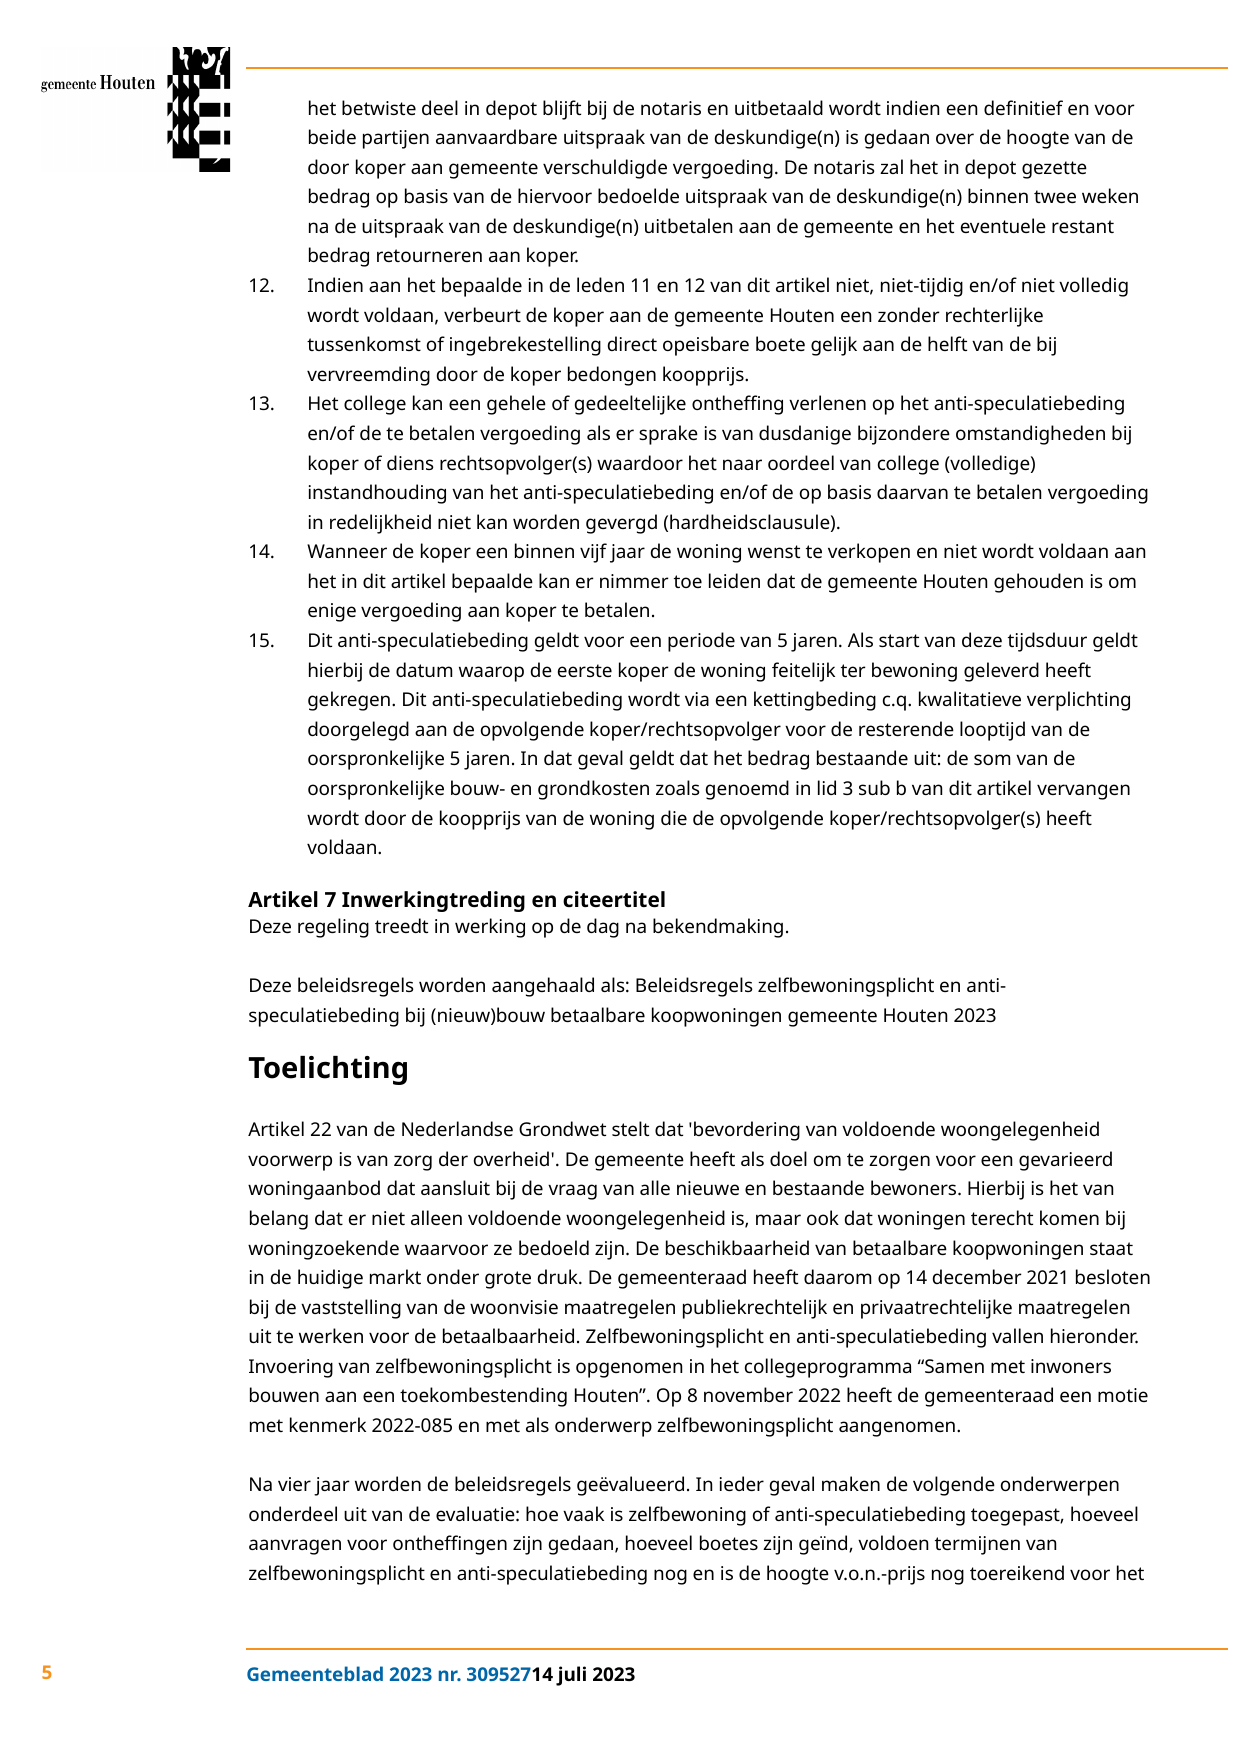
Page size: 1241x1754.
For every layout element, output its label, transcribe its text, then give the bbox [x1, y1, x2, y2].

text Deze beleidsregels worden aangehaald als: Beleidsregels zelfbewoningsplicht en anti-speculatiebeding bij (nieuw)bouw betaalbare koopwoningen gemeente Houten 2023 [248, 972, 1152, 1028]
list Het college kan een gehele of gedeeltelijke ontheffing verlenen op het anti-speculatiebeding en/of de te betalen vergoeding als er sprake is van dusdanige bijzondere omstandigheden bij koper of diens rechtsopvolger(s) waardoor het naar oordeel van college (volledige) instandhouding van het anti-speculatiebeding en/of de op basis daarvan te betalen vergoeding in redelijkheid niet kan worden gevergd (hardheidsclausule). [248, 391, 1152, 535]
text Na vier jaar worden de beleidsregels geëvalueerd. In ieder geval maken de volgende onderwerpen onderdeel uit van de evaluatie: hoe vaak is zelfbewoning of anti-speculatiebeding toegepast, hoeveel aanvragen voor ontheffingen zijn gedaan, hoeveel boetes zijn geïnd, voldoen termijnen van zelfbewoningsplicht en anti-speculatiebeding nog en is de hoogte v.o.n.-prijs nog toereikend voor het [248, 1471, 1152, 1586]
text Toelichting [248, 1048, 1152, 1087]
list Dit anti-speculatiebeding geldt voor een periode van 5 jaren. Als start van deze tijdsduur geldt hierbij de datum waarop de eerste koper de woning feitelijk ter bewoning geleverd heeft gekregen. Dit anti-speculatiebeding wordt via een kettingbeding c.q. kwalitatieve verplichting doorgelegd aan de opvolgende koper/rechtsopvolger voor de resterende looptijd van de oorspronkelijke 5 jaren. In dat geval geldt dat het bedrag bestaande uit: de som van de oorspronkelijke bouw- en grondkosten zoals genoemd in lid 3 sub b van dit artikel vervangen wordt door de koopprijs van de woning die de opvolgende koper/rechtsopvolger(s) heeft voldaan. [248, 627, 1152, 860]
text Artikel 22 van de Nederlandse Grondwet stelt dat 'bevordering van voldoende woongelegenheid voorwerp is van zorg der overheid'. De gemeente heeft als doel om te zorgen voor een gevarieerd woningaanbod dat aansluit bij de vraag van alle nieuwe en bestaande bewoners. Hierbij is het van belang dat er niet alleen voldoende woongelegenheid is, maar ook dat woningen terecht komen bij woningzoekende waarvoor ze bedoeld zijn. De beschikbaarheid van betaalbare koopwoningen staat in de huidige markt onder grote druk. De gemeenteraad heeft daarom op 14 december 2021 besloten bij de vaststelling van de woonvisie maatregelen publiekrechtelijk en privaatrechtelijke maatregelen uit te werken voor de betaalbaarheid. Zelfbewoningsplicht en anti-speculatiebeding vallen hieronder. Invoering van zelfbewoningsplicht is opgenomen in het collegeprogramma “Samen met inwoners bouwen aan een toekombestending Houten”. Op 8 november 2022 heeft de gemeenteraad een motie met kenmerk 2022-085 en met als onderwerp zelfbewoningsplicht aangenomen. [248, 1116, 1152, 1438]
picture [41, 47, 231, 172]
list Wanneer de koper een binnen vijf jaar de woning wenst te verkopen en niet wordt voldaan aan het in dit artikel bepaalde kan er nimmer toe leiden dat de gemeente Houten gehouden is om enige vergoeding aan koper te betalen. [248, 538, 1152, 623]
text Deze regeling treedt in werking op de dag na bekendmaking. [248, 913, 1152, 939]
list het betwiste deel in depot blijft bij de notaris en uitbetaald wordt indien een definitief en voor beide partijen aanvaardbare uitspraak van de deskundige(n) is gedaan over de hoogte van de door koper aan gemeente verschuldigde vergoeding. De notaris zal het in depot gezette bedrag op basis van de hiervoor bedoelde uitspraak van de deskundige(n) binnen twee weken na de uitspraak van de deskundige(n) uitbetalen aan de gemeente en het eventuele restant bedrag retourneren aan koper. [248, 95, 1152, 268]
text Artikel 7 Inwerkingtreding en citeertitel [248, 885, 1152, 913]
list Indien aan het bepaalde in de leden 11 en 12 van dit artikel niet, niet-tijdig en/of niet volledig wordt voldaan, verbeurt de koper aan de gemeente Houten een zonder rechterlijke tussenkomst of ingebrekestelling direct opeisbare boete gelijk aan de helft van de bij vervreemding door de koper bedongen koopprijs. [248, 272, 1152, 387]
